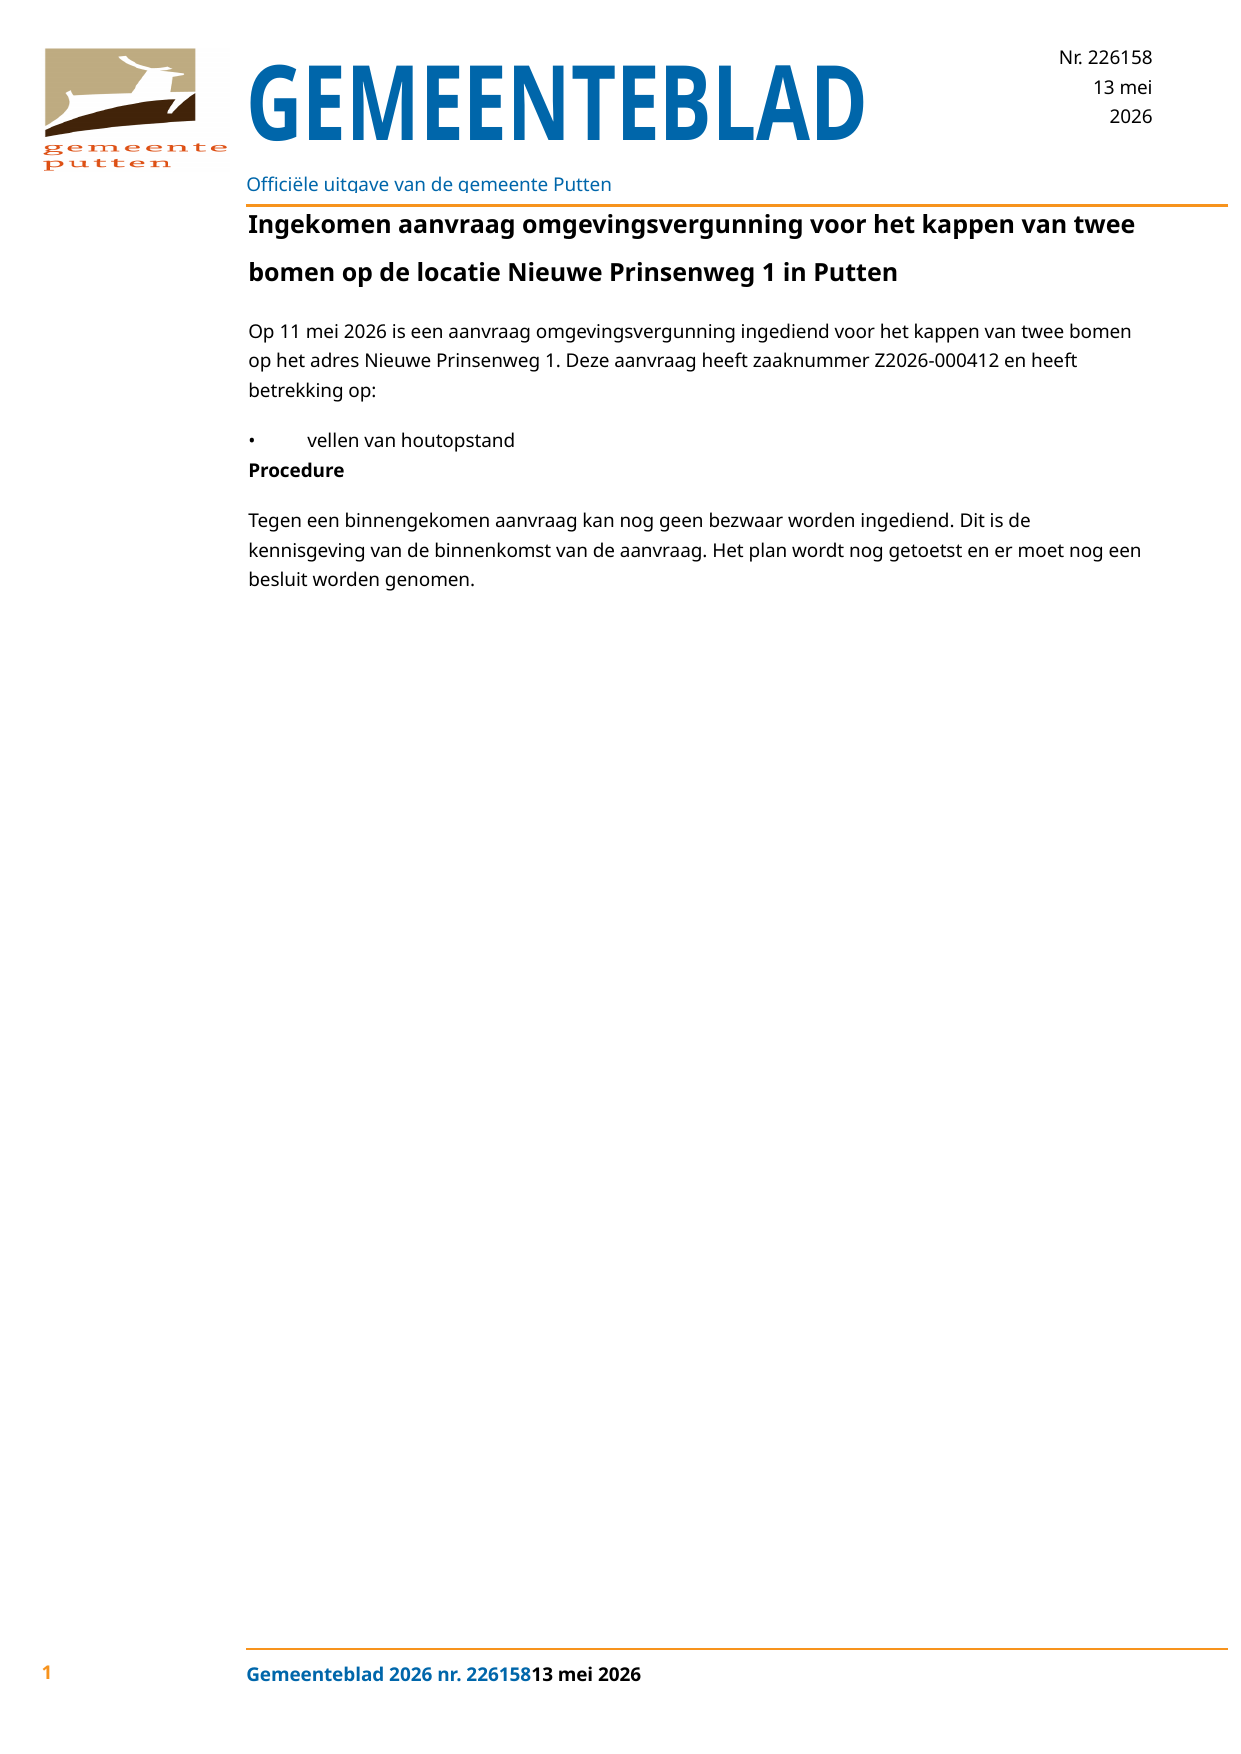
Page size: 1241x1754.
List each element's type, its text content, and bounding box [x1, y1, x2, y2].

text Op 11 mei 2026 is een aanvraag omgevingsvergunning ingediend voor het kappen van twee bomen op het adres Nieuwe Prinsenweg 1. Deze aanvraag heeft zaaknummer Z2026-000412 en heeft betrekking op: [248, 318, 1152, 403]
list vellen van houtopstand [248, 427, 1152, 453]
text Procedure [248, 457, 1152, 483]
text Tegen een binnengekomen aanvraag kan nog geen bezwaar worden ingediend. Dit is de kennisgeving van de binnenkomst van de aanvraag. Het plan wordt nog getoetst en er moet nog een besluit worden genomen. [248, 507, 1152, 592]
text Ingekomen aanvraag omgevingsvergunning voor het kappen van twee bomen op de locatie Nieuwe Prinsenweg 1 in Putten [248, 207, 1152, 288]
picture [41, 47, 231, 172]
